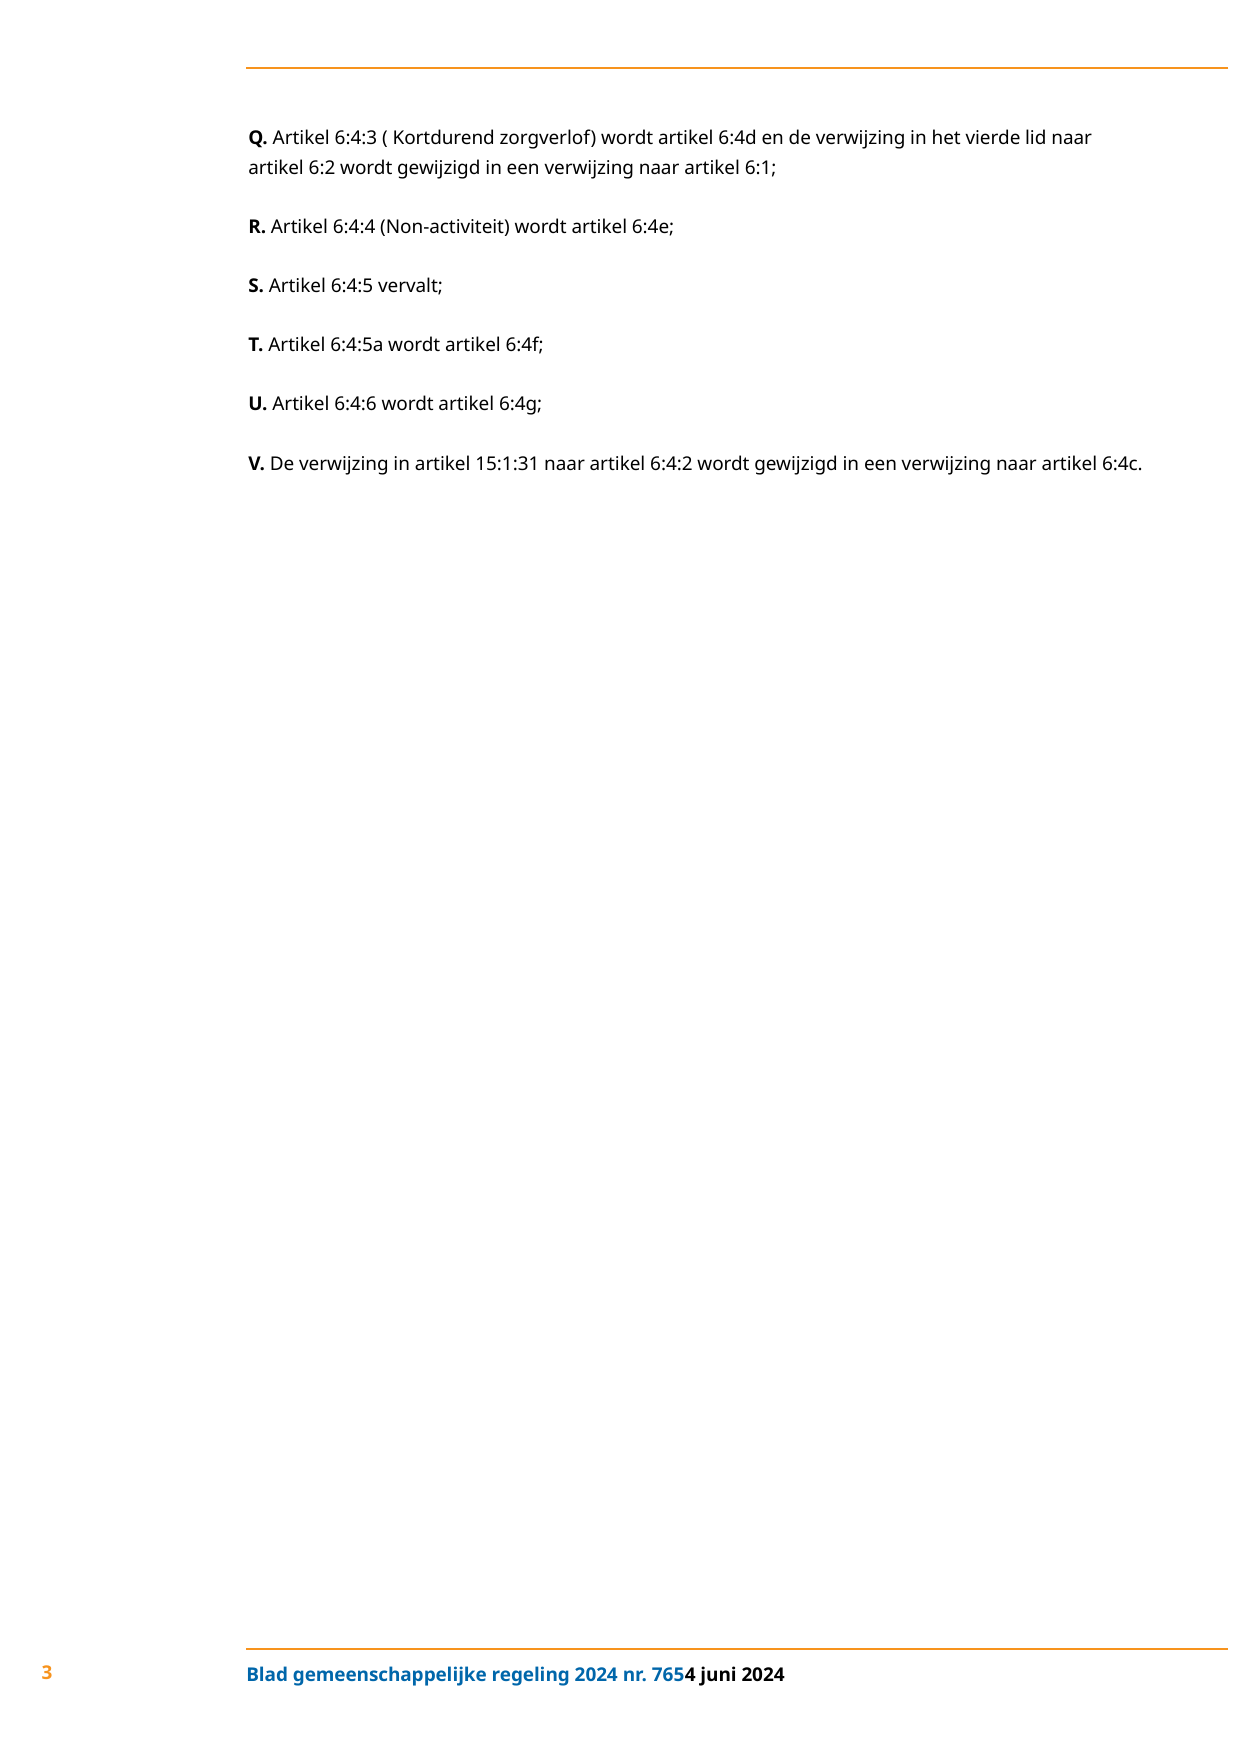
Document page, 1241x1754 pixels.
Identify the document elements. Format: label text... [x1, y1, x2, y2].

text R. Artikel 6:4:4 (Non-activiteit) wordt artikel 6:4e; [248, 213, 1152, 239]
text Q. Artikel 6:4:3 ( Kortdurend zorgverlof) wordt artikel 6:4d en de verwijzing in het vierde lid naar artikel 6:2 wordt gewijzigd in een verwijzing naar artikel 6:1; [248, 124, 1152, 180]
picture [41, 47, 231, 172]
text T. Artikel 6:4:5a wordt artikel 6:4f; [248, 331, 1152, 357]
text U. Artikel 6:4:6 wordt artikel 6:4g; [248, 391, 1152, 416]
text S. Artikel 6:4:5 vervalt; [248, 272, 1152, 298]
text V. De verwijzing in artikel 15:1:31 naar artikel 6:4:2 wordt gewijzigd in een verwijzing naar artikel 6:4c. [248, 450, 1152, 476]
